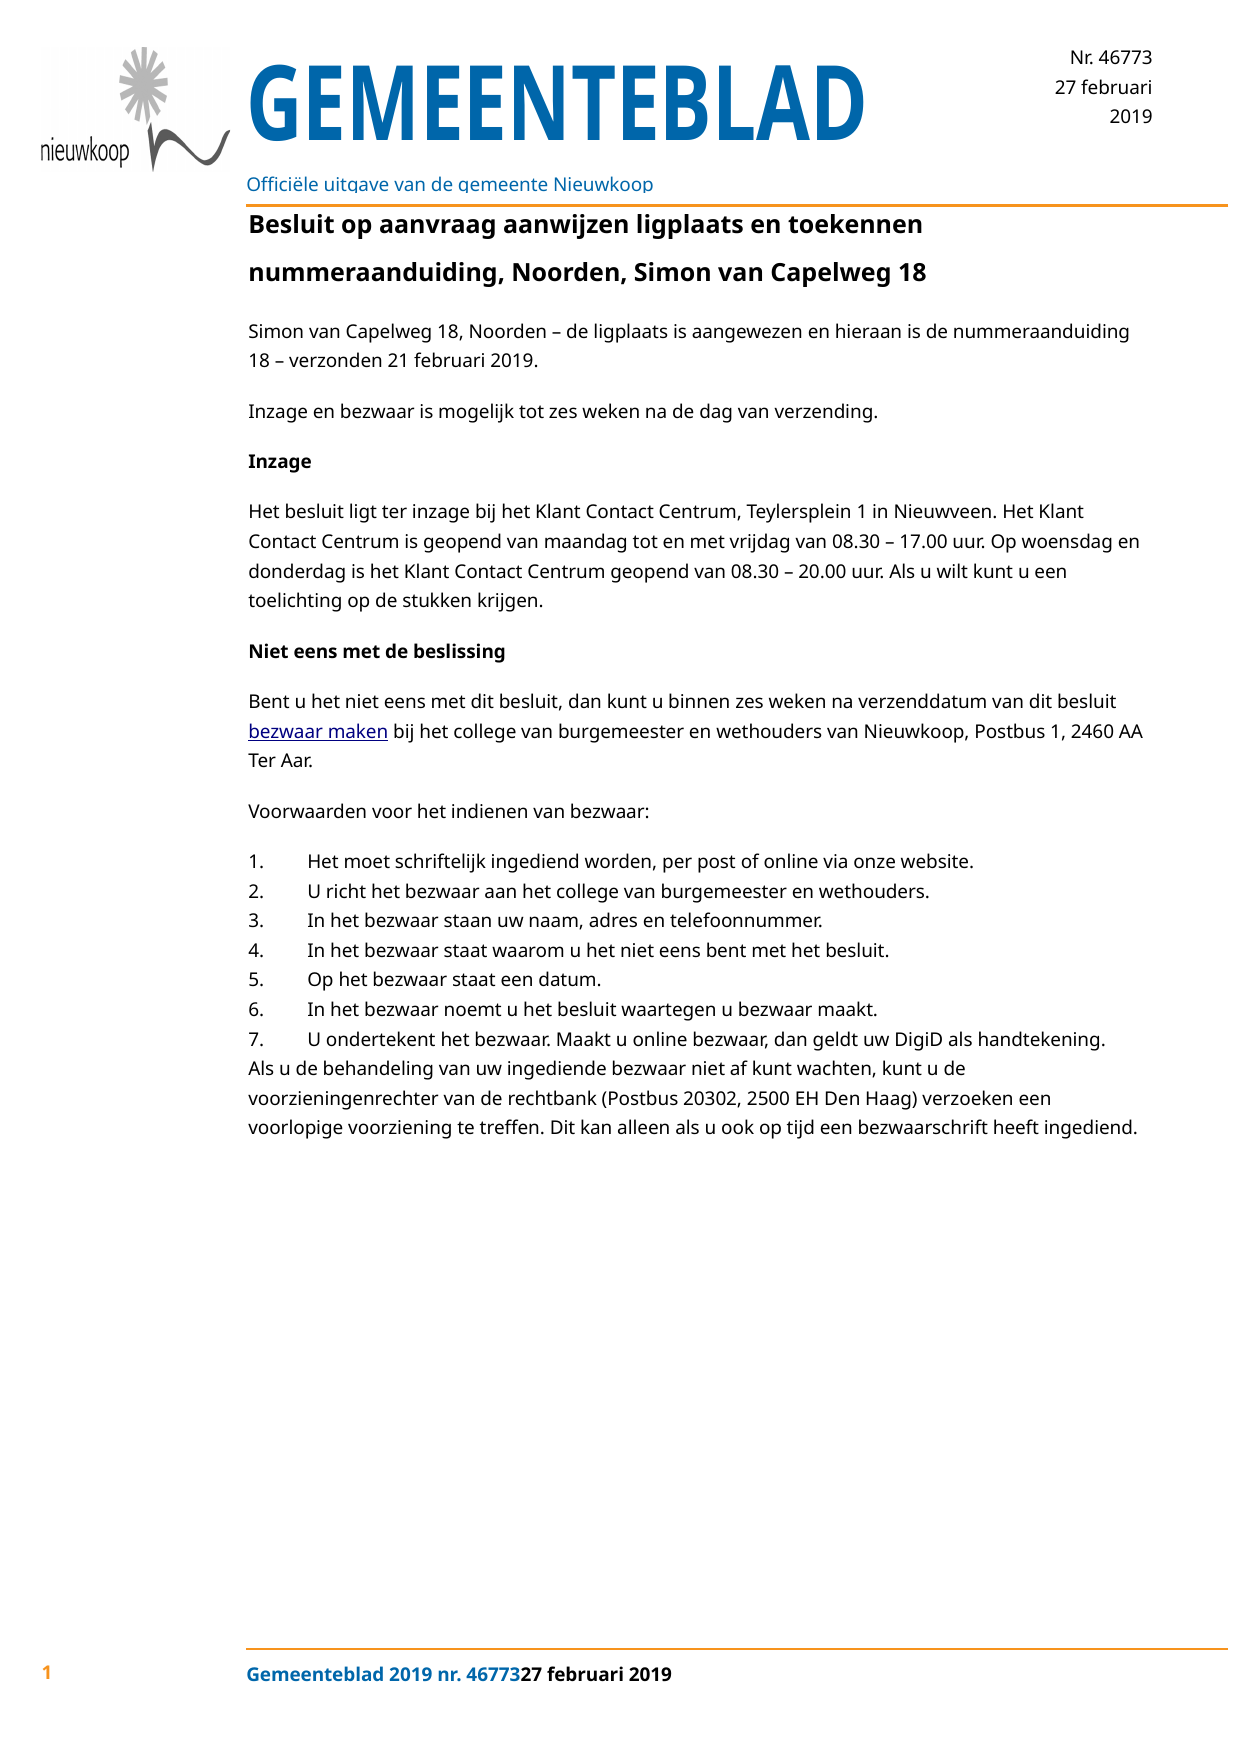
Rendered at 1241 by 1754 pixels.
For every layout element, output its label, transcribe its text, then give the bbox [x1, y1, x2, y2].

text Als u de behandeling van uw ingediende bezwaar niet af kunt wachten, kunt u de voorzieningenrechter van de rechtbank (Postbus 20302, 2500 EH Den Haag) verzoeken een voorlopige voorziening te treffen. Dit kan alleen als u ook op tijd een bezwaarschrift heeft ingediend. [248, 1055, 1152, 1140]
text Besluit op aanvraag aanwijzen ligplaats en toekennen nummeraanduiding, Noorden, Simon van Capelweg 18 [248, 207, 1152, 288]
list In het bezwaar noemt u het besluit waartegen u bezwaar maakt. [248, 996, 1152, 1022]
list In het bezwaar staat waarom u het niet eens bent met het besluit. [248, 937, 1152, 963]
text Niet eens met de beslissing [248, 638, 1152, 664]
text Simon van Capelweg 18, Noorden – de ligplaats is aangewezen en hieraan is de nummeraanduiding 18 – verzonden 21 februari 2019. [248, 318, 1152, 373]
list Op het bezwaar staat een datum. [248, 967, 1152, 992]
text Inzage [248, 448, 1152, 474]
list U richt het bezwaar aan het college van burgemeester en wethouders. [248, 878, 1152, 904]
picture [41, 47, 231, 172]
text Het besluit ligt ter inzage bij het Klant Contact Centrum, Teylersplein 1 in Nieuwveen. Het Klant Contact Centrum is geopend van maandag tot en met vrijdag van 08.30 – 17.00 uur. Op woensdag en donderdag is het Klant Contact Centrum geopend van 08.30 – 20.00 uur. Als u wilt kunt u een toelichting op de stukken krijgen. [248, 499, 1152, 613]
text Bent u het niet eens met dit besluit, dan kunt u binnen zes weken na verzenddatum van dit besluit bezwaar maken bij het college van burgemeester en wethouders van Nieuwkoop, Postbus 1, 2460 AA Ter Aar. [248, 688, 1152, 773]
text Voorwaarden voor het indienen van bezwaar: [248, 798, 1152, 824]
list U ondertekent het bezwaar. Maakt u online bezwaar, dan geldt uw DigiD als handtekening. [248, 1026, 1152, 1052]
text Inzage en bezwaar is mogelijk tot zes weken na de dag van verzending. [248, 398, 1152, 424]
list Het moet schriftelijk ingediend worden, per post of online via onze website. [248, 848, 1152, 874]
list In het bezwaar staan uw naam, adres en telefoonnummer. [248, 907, 1152, 933]
